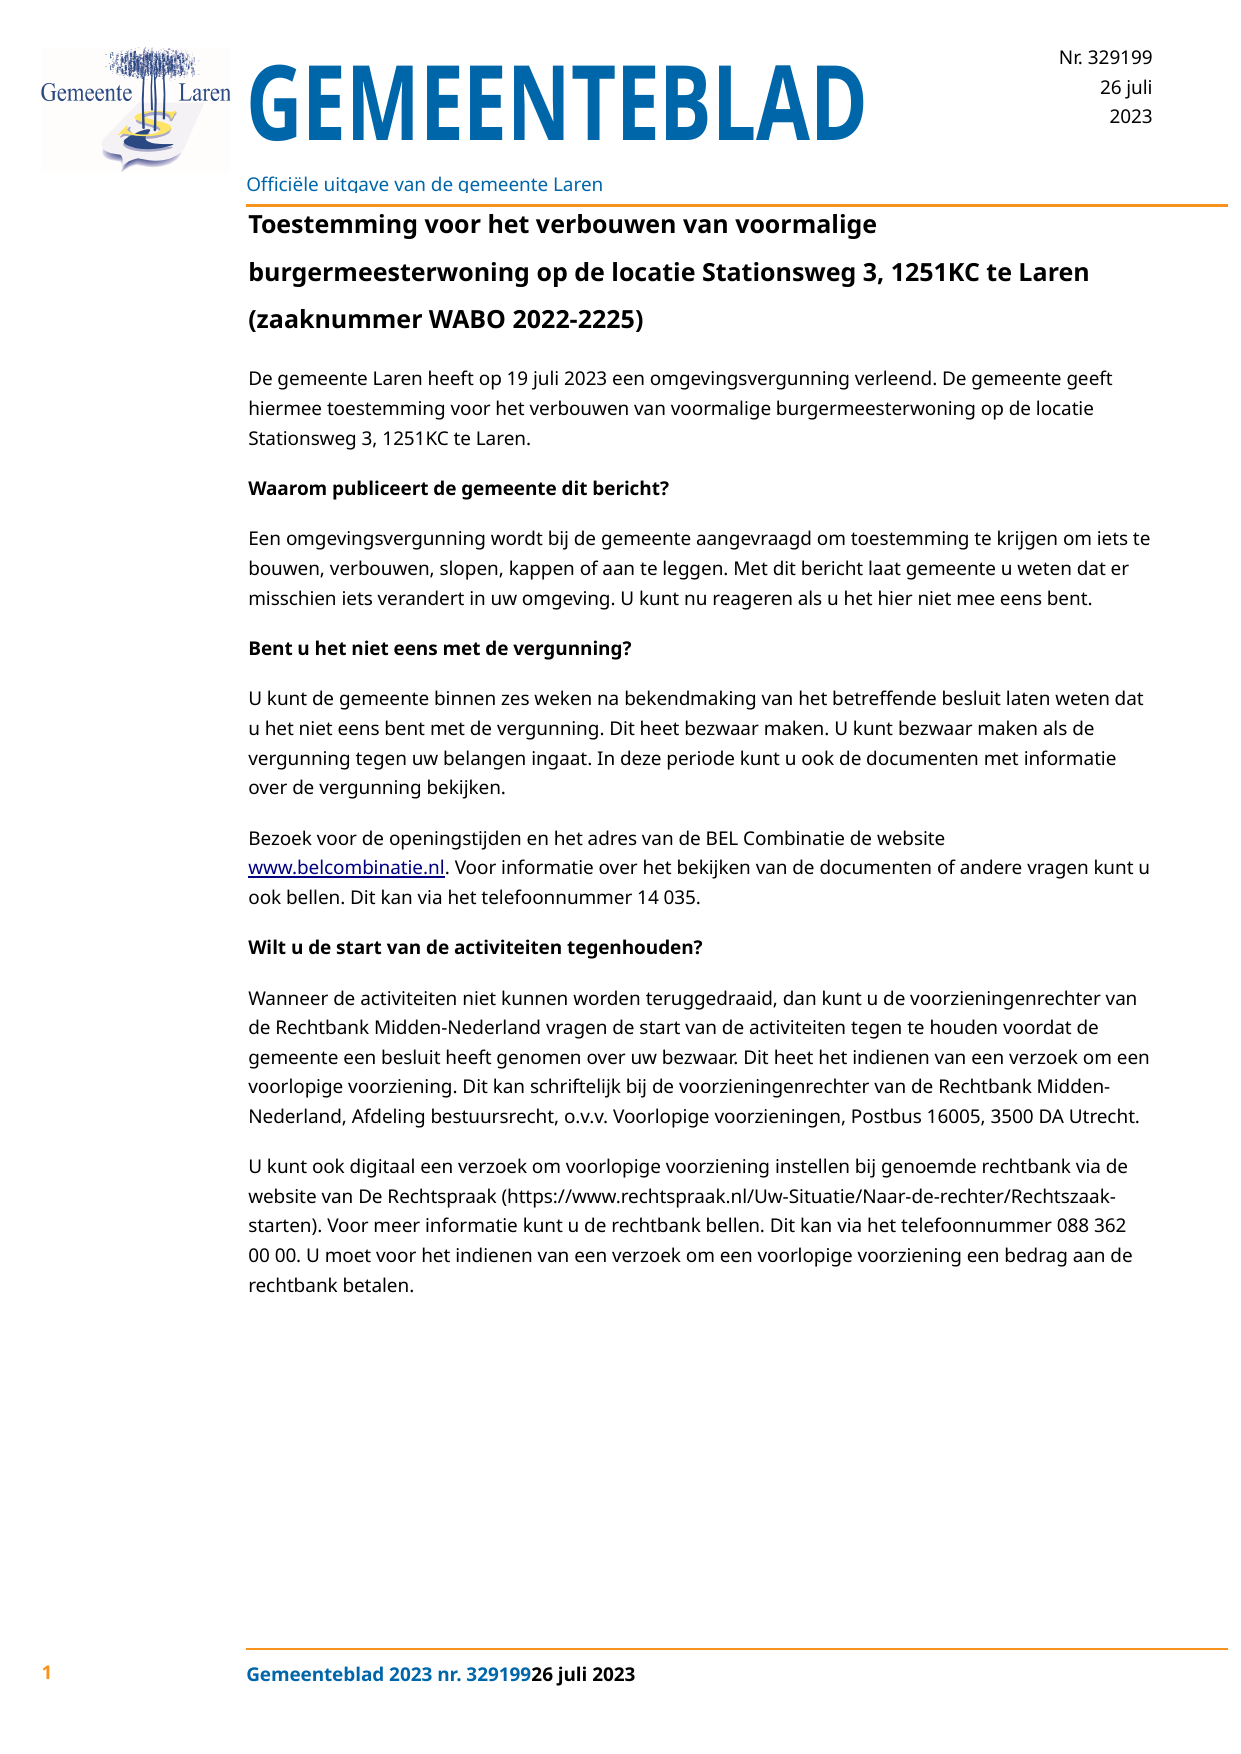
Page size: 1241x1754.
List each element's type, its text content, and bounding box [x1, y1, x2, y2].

text De gemeente Laren heeft op 19 juli 2023 een omgevingsvergunning verleend. De gemeente geeft hiermee toestemming voor het verbouwen van voormalige burgermeesterwoning op de locatie Stationsweg 3, 1251KC te Laren. [248, 366, 1152, 450]
text Waarom publiceert de gemeente dit bericht? [248, 475, 1152, 501]
text Een omgevingsvergunning wordt bij de gemeente aangevraagd om toestemming te krijgen om iets te bouwen, verbouwen, slopen, kappen of aan te leggen. Met dit bericht laat gemeente u weten dat er misschien iets verandert in uw omgeving. U kunt nu reageren als u het hier niet mee eens bent. [248, 526, 1152, 610]
picture [41, 47, 231, 172]
text U kunt ook digitaal een verzoek om voorlopige voorziening instellen bij genoemde rechtbank via de website van De Rechtspraak (https://www.rechtspraak.nl/Uw-Situatie/Naar-de-rechter/Rechtszaak-starten). Voor meer informatie kunt u de rechtbank bellen. Dit kan via het telefoonnummer 088 362 00 00. U moet voor het indienen van een verzoek om een voorlopige voorziening een bedrag aan de rechtbank betalen. [248, 1153, 1152, 1297]
text Bent u het niet eens met de vergunning? [248, 635, 1152, 661]
text Wanneer de activiteiten niet kunnen worden teruggedraaid, dan kunt u de voorzieningenrechter van de Rechtbank Midden-Nederland vragen de start van de activiteiten tegen te houden voordat de gemeente een besluit heeft genomen over uw bezwaar. Dit heet het indienen van een verzoek om een voorlopige voorziening. Dit kan schriftelijk bij de voorzieningenrechter van de Rechtbank Midden-Nederland, Afdeling bestuursrecht, o.v.v. Voorlopige voorzieningen, Postbus 16005, 3500 DA Utrecht. [248, 985, 1152, 1129]
text Toestemming voor het verbouwen van voormalige burgermeesterwoning op de locatie Stationsweg 3, 1251KC te Laren (zaaknummer WABO 2022-2225) [248, 207, 1152, 336]
text Wilt u de start van de activiteiten tegenhouden? [248, 934, 1152, 960]
text Bezoek voor de openingstijden en het adres van de BEL Combinatie de website www.belcombinatie.nl. Voor informatie over het bekijken van de documenten of andere vragen kunt u ook bellen. Dit kan via het telefoonnummer 14 035. [248, 825, 1152, 909]
text U kunt de gemeente binnen zes weken na bekendmaking van het betreffende besluit laten weten dat u het niet eens bent met de vergunning. Dit heet bezwaar maken. U kunt bezwaar maken als de vergunning tegen uw belangen ingaat. In deze periode kunt u ook de documenten met informatie over de vergunning bekijken. [248, 686, 1152, 800]
